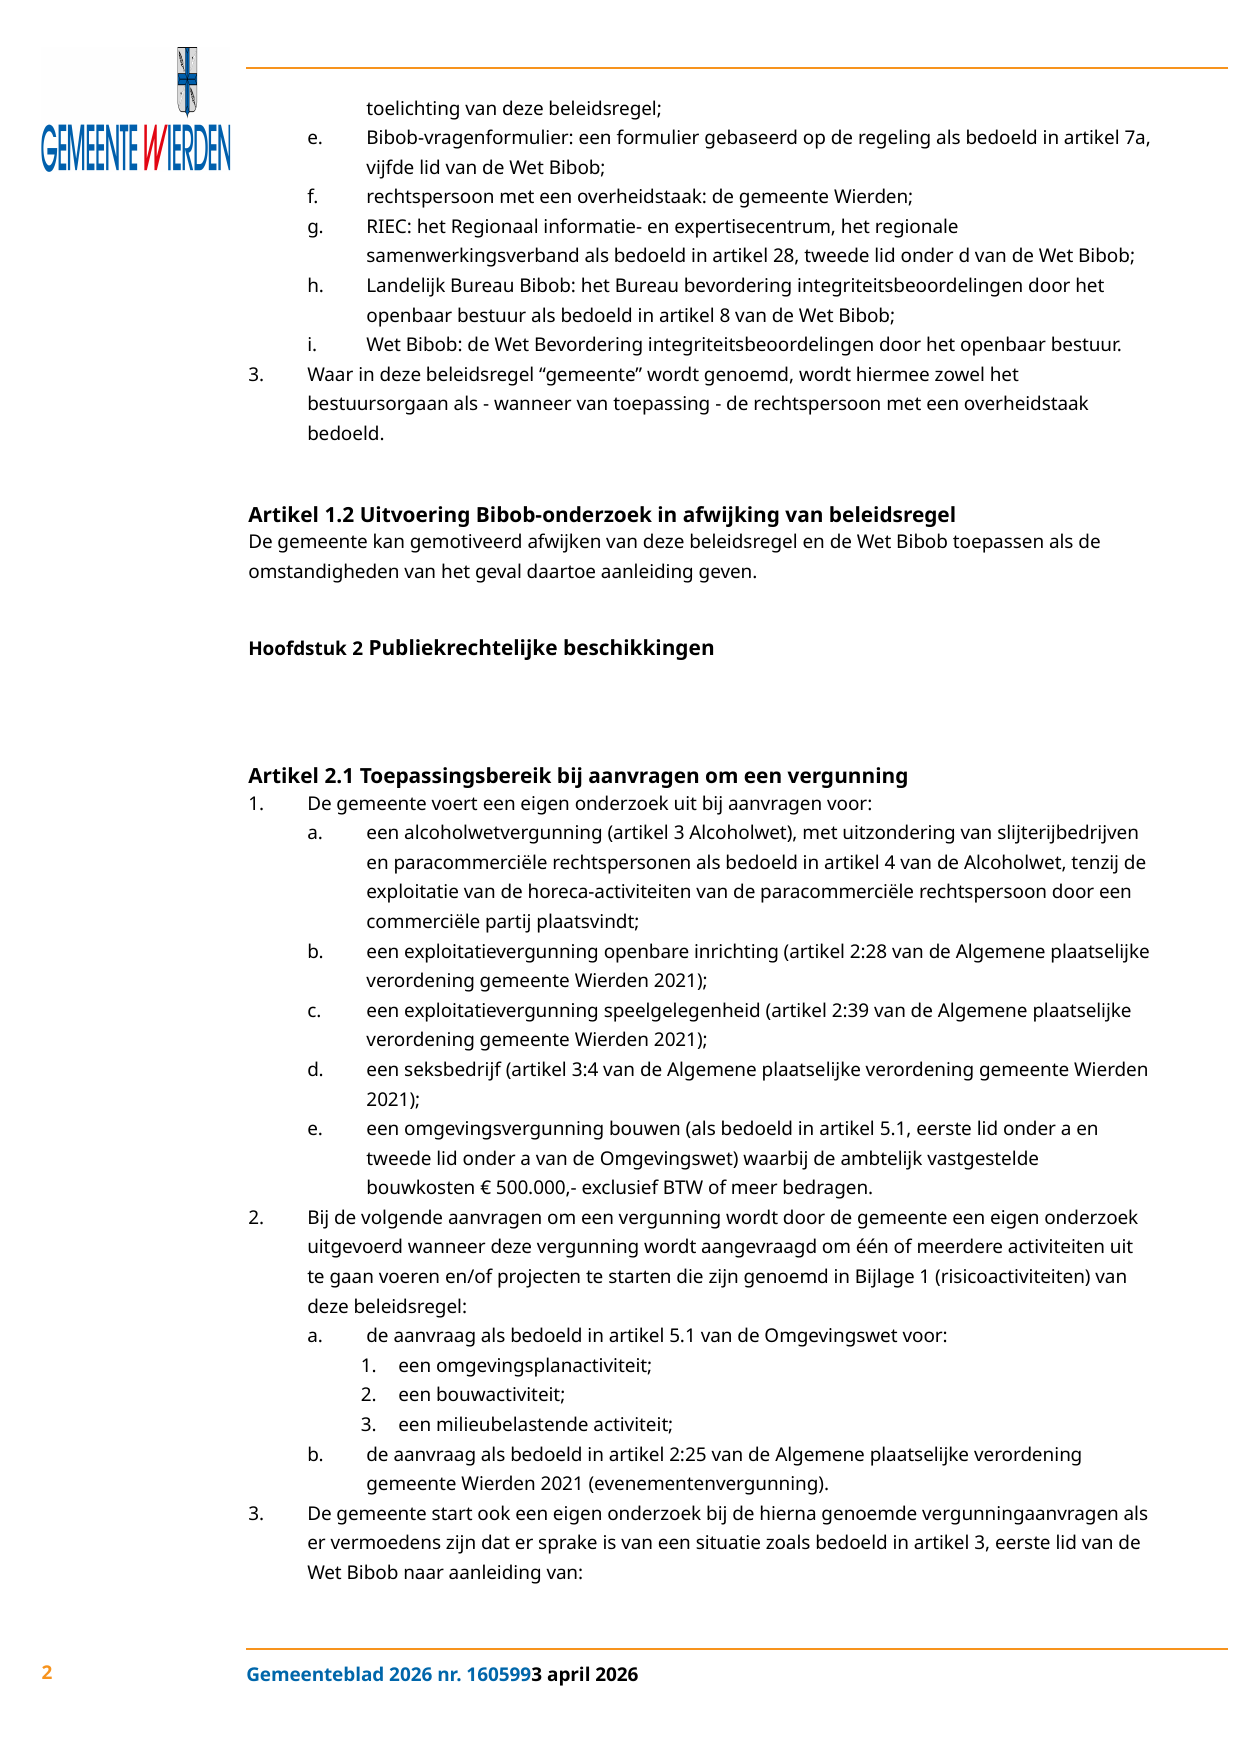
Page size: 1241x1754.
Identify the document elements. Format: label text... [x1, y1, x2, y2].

text De gemeente kan gemotiveerd afwijken van deze beleidsregel en de Wet Bibob toepassen als de omstandigheden van het geval daartoe aanleiding geven. [248, 529, 1152, 584]
text Hoofdstuk 2 Publiekrechtelijke beschikkingen [248, 633, 1152, 662]
list toelichting van deze beleidsregel; [307, 95, 1152, 121]
text Artikel 2.1 Toepassingsbereik bij aanvragen om een vergunning [248, 762, 1152, 790]
list De gemeente voert een eigen onderzoek uit bij aanvragen voor: [248, 790, 1152, 816]
list Waar in deze beleidsregel “gemeente” wordt genoemd, wordt hiermee zowel het bestuursorgaan als - wanneer van toepassing - de rechtspersoon met een overheidstaak bedoeld. [248, 361, 1152, 446]
list een bouwactiviteit; [361, 1382, 1152, 1407]
list de aanvraag als bedoeld in artikel 2:25 van de Algemene plaatselijke verordening gemeente Wierden 2021 (evenementenvergunning). [307, 1441, 1152, 1496]
list Bibob-vragenformulier: een formulier gebaseerd op de regeling als bedoeld in artikel 7a, vijfde lid van de Wet Bibob; [307, 124, 1152, 180]
list Wet Bibob: de Wet Bevordering integriteitsbeoordelingen door het openbaar bestuur. [307, 331, 1152, 357]
list rechtspersoon met een overheidstaak: de gemeente Wierden; [307, 183, 1152, 209]
list een omgevingsvergunning bouwen (als bedoeld in artikel 5.1, eerste lid onder a en tweede lid onder a van de Omgevingswet) waarbij de ambtelijk vastgestelde bouwkosten € 500.000,- exclusief BTW of meer bedragen. [307, 1115, 1152, 1200]
list een seksbedrijf (artikel 3:4 van de Algemene plaatselijke verordening gemeente Wierden 2021); [307, 1056, 1152, 1112]
list een omgevingsplanactiviteit; [361, 1352, 1152, 1378]
list een alcoholwetvergunning (artikel 3 Alcoholwet), met uitzondering van slijterijbedrijven en paracommerciële rechtspersonen als bedoeld in artikel 4 van de Alcoholwet, tenzij de exploitatie van de horeca-activiteiten van de paracommerciële rechtspersoon door een commerciële partij plaatsvindt; [307, 819, 1152, 934]
list De gemeente start ook een eigen onderzoek bij de hierna genoemde vergunningaanvragen als er vermoedens zijn dat er sprake is van een situatie zoals bedoeld in artikel 3, eerste lid van de Wet Bibob naar aanleiding van: [248, 1500, 1152, 1585]
list Landelijk Bureau Bibob: het Bureau bevordering integriteitsbeoordelingen door het openbaar bestuur als bedoeld in artikel 8 van de Wet Bibob; [307, 272, 1152, 328]
list een exploitatievergunning speelgelegenheid (artikel 2:39 van de Algemene plaatselijke verordening gemeente Wierden 2021); [307, 997, 1152, 1052]
list een milieubelastende activiteit; [361, 1411, 1152, 1437]
list Bij de volgende aanvragen om een vergunning wordt door de gemeente een eigen onderzoek uitgevoerd wanneer deze vergunning wordt aangevraagd om één of meerdere activiteiten uit te gaan voeren en/of projecten te starten die zijn genoemd in Bijlage 1 (risicoactiviteiten) van deze beleidsregel: [248, 1204, 1152, 1319]
list de aanvraag als bedoeld in artikel 5.1 van de Omgevingswet voor: [307, 1322, 1152, 1348]
list RIEC: het Regionaal informatie- en expertisecentrum, het regionale samenwerkingsverband als bedoeld in artikel 28, tweede lid onder d van de Wet Bibob; [307, 213, 1152, 268]
picture [41, 47, 231, 172]
list een exploitatievergunning openbare inrichting (artikel 2:28 van de Algemene plaatselijke verordening gemeente Wierden 2021); [307, 938, 1152, 993]
text Artikel 1.2 Uitvoering Bibob-onderzoek in afwijking van beleidsregel [248, 500, 1152, 529]
